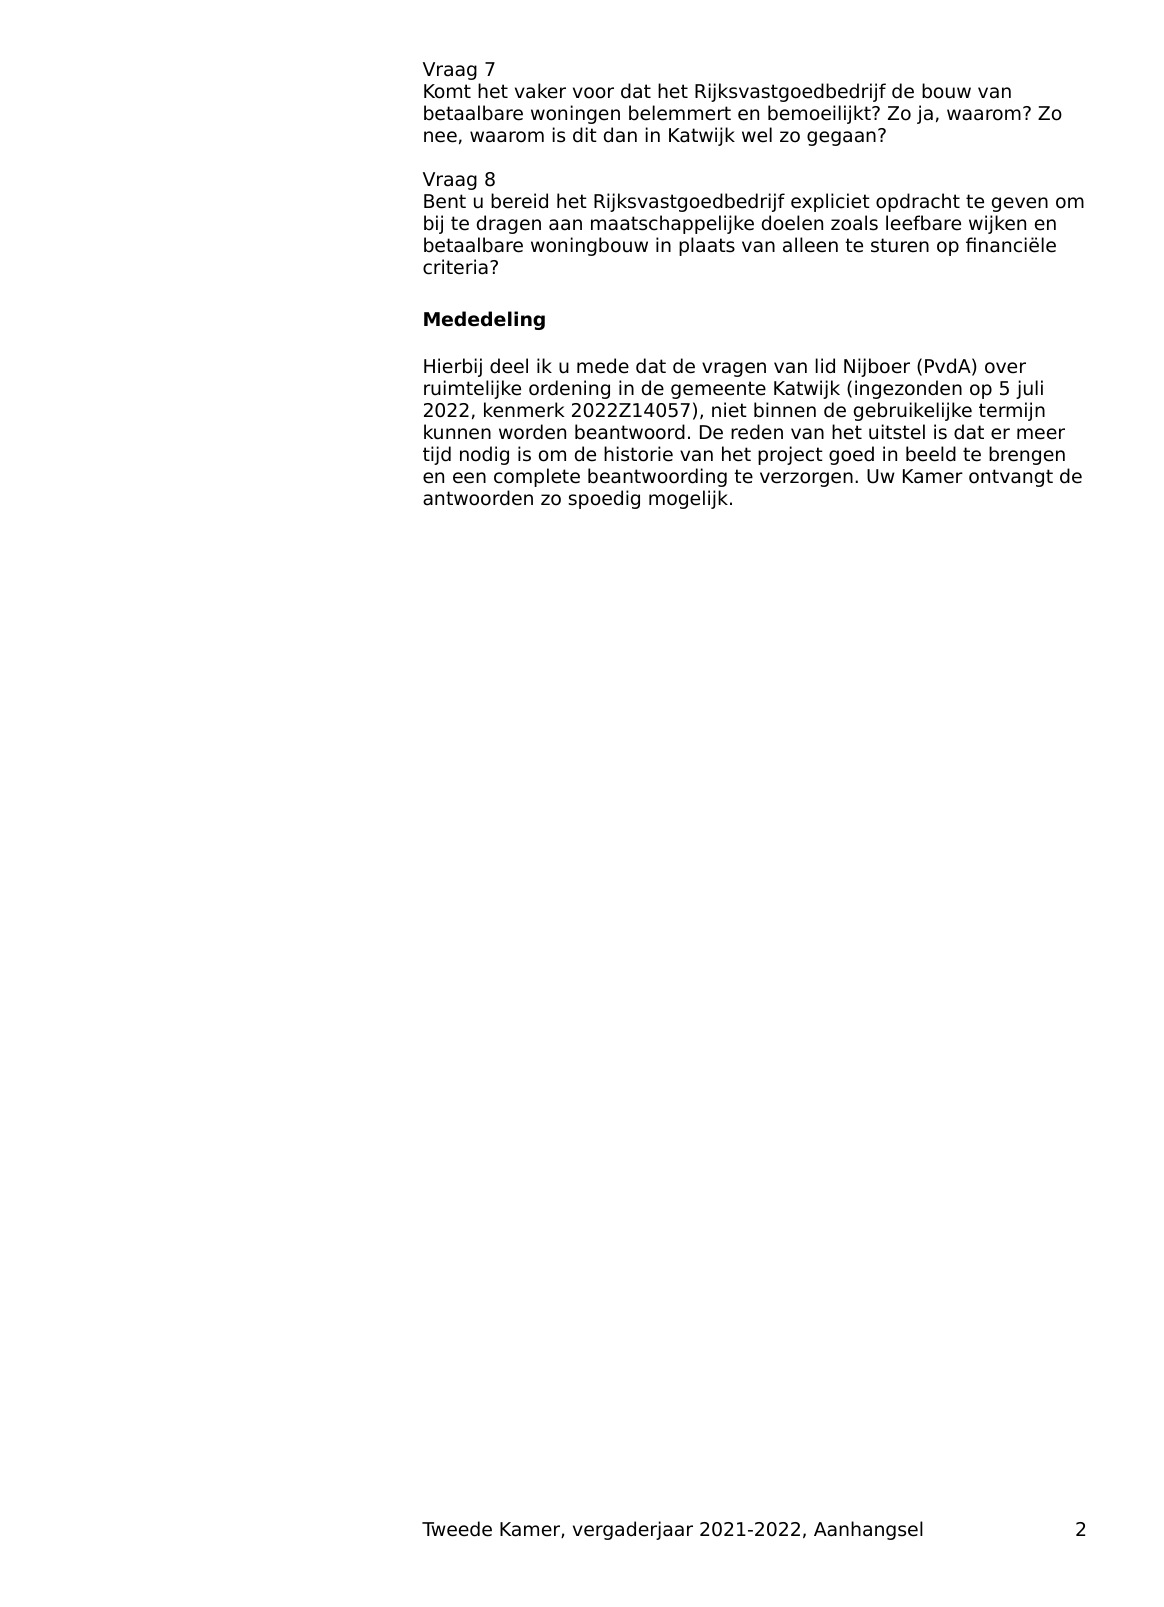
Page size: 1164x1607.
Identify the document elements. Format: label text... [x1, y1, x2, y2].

text Vraag 7 [422, 59, 1087, 81]
text Komt het vaker voor dat het Rijksvastgoedbedrijf de bouw van betaalbare woningen belemmert en bemoeilijkt? Zo ja, waarom? Zo nee, waarom is dit dan in Katwijk wel zo gegaan? [422, 81, 1087, 147]
text Bent u bereid het Rijksvastgoedbedrijf expliciet opdracht te geven om bij te dragen aan maatschappelijke doelen zoals leefbare wijken en betaalbare woningbouw in plaats van alleen te sturen op financiële criteria? [422, 191, 1087, 279]
subtitle Mededeling [422, 309, 1087, 331]
text Hierbij deel ik u mede dat de vragen van lid Nijboer (PvdA) over ruimtelijke ordening in de gemeente Katwijk (ingezonden op 5 juli 2022, kenmerk 2022Z14057), niet binnen de gebruikelijke termijn kunnen worden beantwoord. De reden van het uitstel is dat er meer tijd nodig is om de historie van het project goed in beeld te brengen en een complete beantwoording te verzorgen. Uw Kamer ontvangt de antwoorden zo spoedig mogelijk. [422, 356, 1087, 510]
text Vraag 8 [422, 169, 1087, 191]
